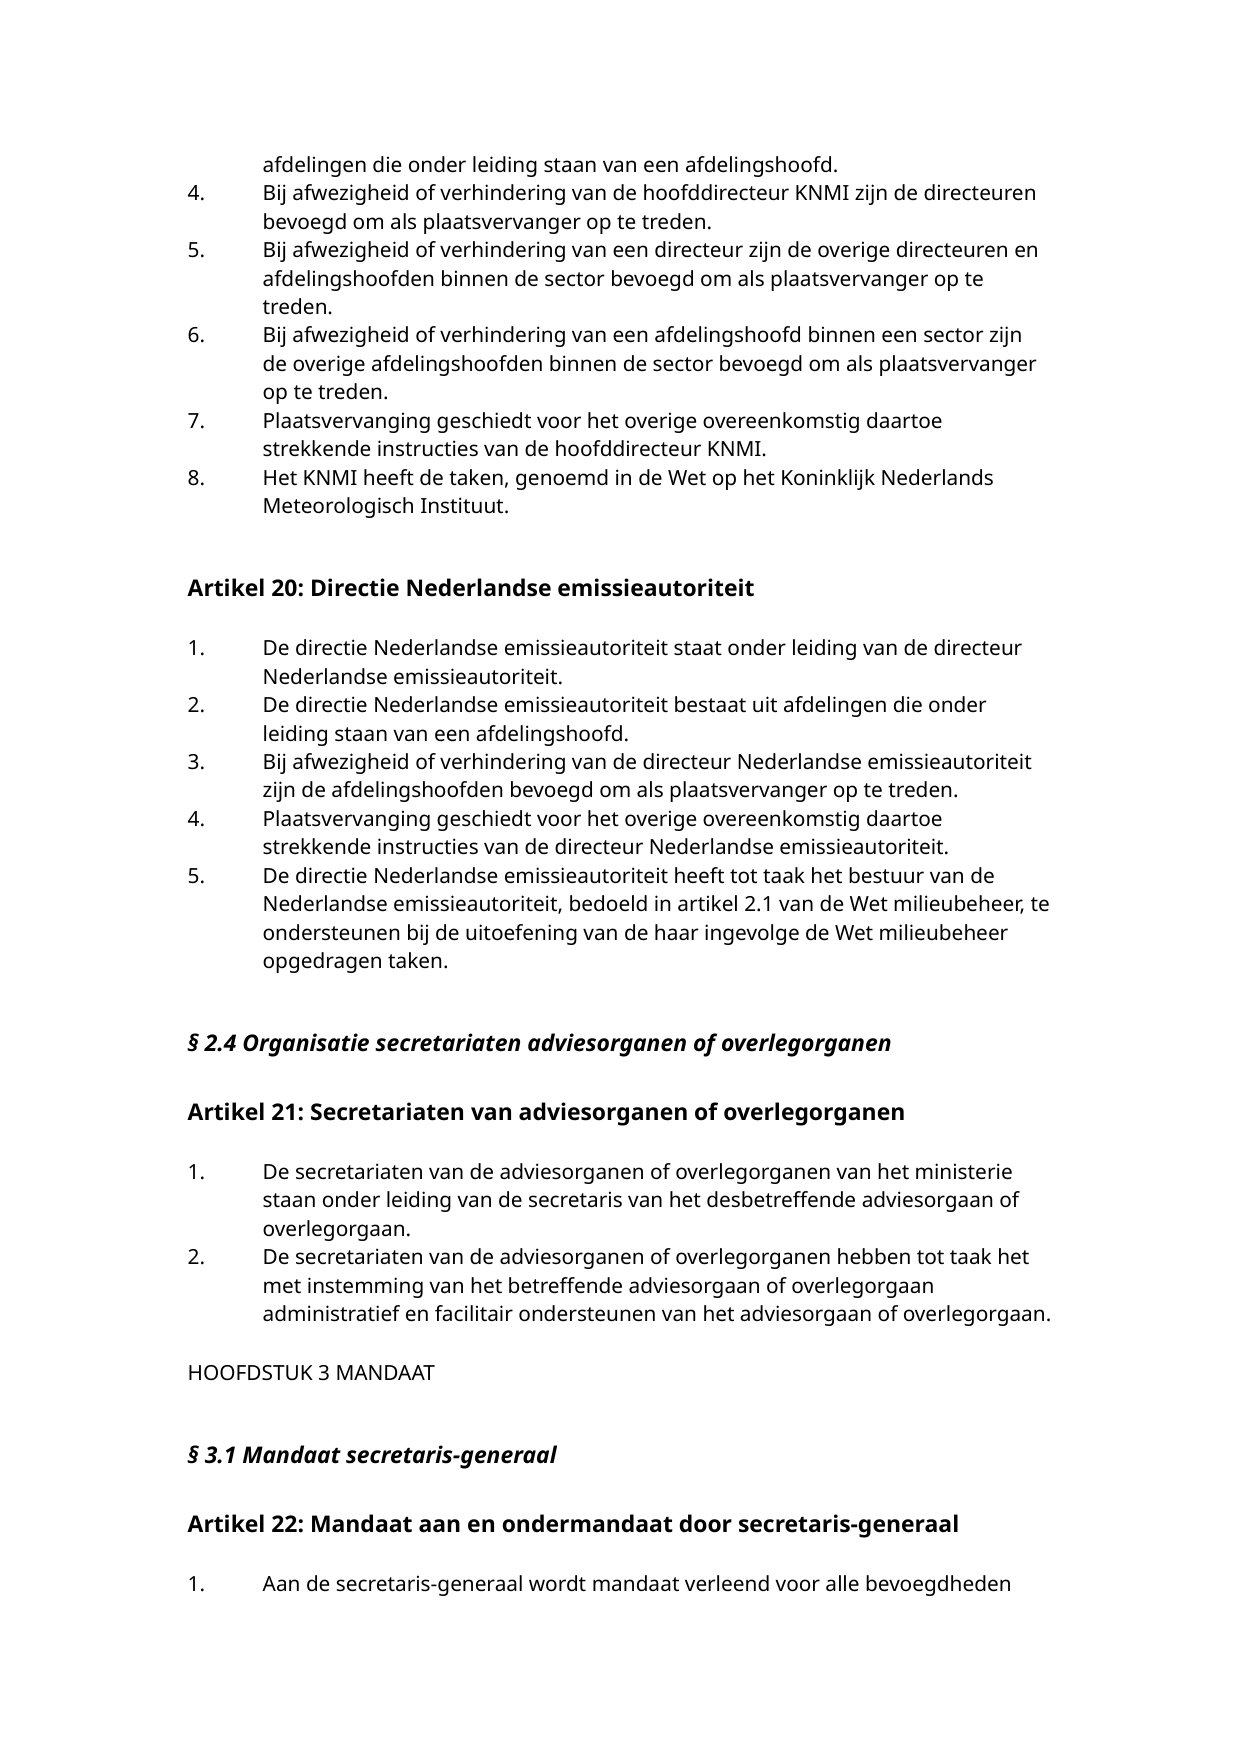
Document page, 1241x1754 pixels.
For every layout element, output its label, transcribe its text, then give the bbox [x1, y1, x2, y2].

list De directie Nederlandse emissieautoriteit bestaat uit afdelingen die onder leiding staan van een afdelingshoofd. [187, 690, 1053, 747]
list Plaatsvervanging geschiedt voor het overige overeenkomstig daartoe strekkende instructies van de hoofddirecteur KNMI. [187, 406, 1053, 463]
list Bij afwezigheid of verhindering van een afdelingshoofd binnen een sector zijn de overige afdelingshoofden binnen de sector bevoegd om als plaatsvervanger op te treden. [187, 321, 1053, 406]
list De directie Nederlandse emissieautoriteit heeft tot taak het bestuur van de Nederlandse emissieautoriteit, bedoeld in artikel 2.1 van de Wet milieubeheer, te ondersteunen bij de uitoefening van de haar ingevolge de Wet milieubeheer opgedragen taken. [187, 861, 1053, 975]
list De secretariaten van de adviesorganen of overlegorganen van het ministerie staan onder leiding van de secretaris van het desbetreffende adviesorgaan of overlegorgaan. [187, 1157, 1053, 1242]
list Het KNMI heeft de taken, genoemd in de Wet op het Koninklijk Nederlands Meteorologisch Instituut. [187, 463, 1053, 520]
subtitle HOOFDSTUK 3 MANDAAT [187, 1358, 1053, 1386]
list Plaatsvervanging geschiedt voor het overige overeenkomstig daartoe strekkende instructies van de directeur Nederlandse emissieautoriteit. [187, 804, 1053, 861]
list De secretariaten van de adviesorganen of overlegorganen hebben tot taak het met instemming van het betreffende adviesorgaan of overlegorgaan administratief en facilitair ondersteunen van het adviesorgaan of overlegorgaan. [187, 1242, 1053, 1328]
subtitle Artikel 21: Secretariaten van adviesorganen of overlegorganen [187, 1096, 1053, 1127]
subtitle Artikel 20: Directie Nederlandse emissieautoriteit [187, 572, 1053, 603]
list Bij afwezigheid of verhindering van de hoofddirecteur KNMI zijn de directeuren bevoegd om als plaatsvervanger op te treden. [187, 178, 1053, 235]
list Bij afwezigheid of verhindering van de directeur Nederlandse emissieautoriteit zijn de afdelingshoofden bevoegd om als plaatsvervanger op te treden. [187, 747, 1053, 804]
subtitle § 2.4 Organisatie secretariaten adviesorganen of overlegorganen [187, 1027, 1053, 1058]
list De directie Nederlandse emissieautoriteit staat onder leiding van de directeur Nederlandse emissieautoriteit. [187, 633, 1053, 690]
subtitle Artikel 22: Mandaat aan en ondermandaat door secretaris-generaal [187, 1507, 1053, 1539]
list Aan de secretaris-generaal wordt mandaat verleend voor alle bevoegdheden [187, 1569, 1053, 1597]
subtitle § 3.1 Mandaat secretaris-generaal [187, 1439, 1053, 1470]
list Bij afwezigheid of verhindering van een directeur zijn de overige directeuren en afdelingshoofden binnen de sector bevoegd om als plaatsvervanger op te treden. [187, 235, 1053, 321]
list afdelingen die onder leiding staan van een afdelingshoofd. [187, 150, 1053, 178]
